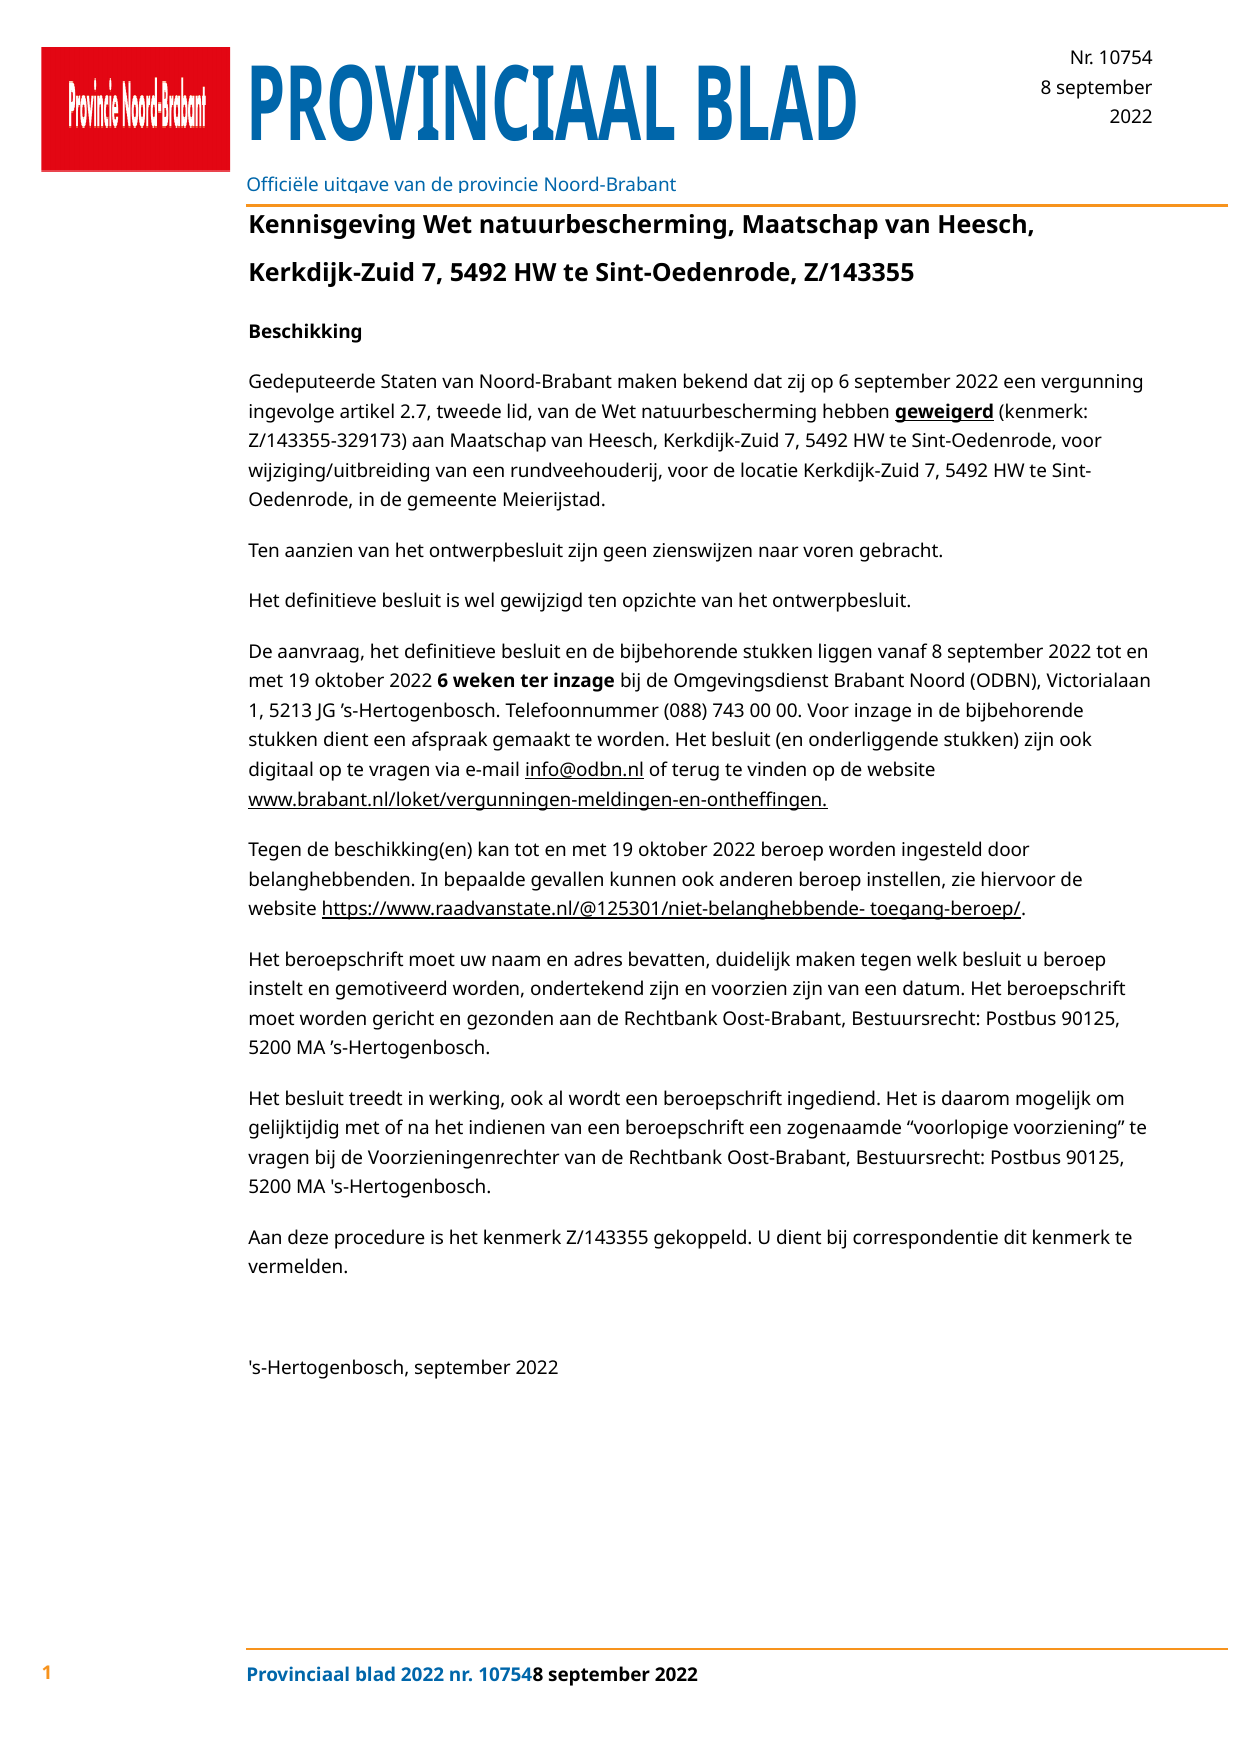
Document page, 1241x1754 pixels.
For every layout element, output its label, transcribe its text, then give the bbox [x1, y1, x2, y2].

text Beschikking [248, 318, 1152, 344]
text Gedeputeerde Staten van Noord-Brabant maken bekend dat zij op 6 september 2022 een vergunning ingevolge artikel 2.7, tweede lid, van de Wet natuurbescherming hebben geweigerd (kenmerk: Z/143355-329173) aan Maatschap van Heesch, Kerkdijk-Zuid 7, 5492 HW te Sint-Oedenrode, voor wijziging/uitbreiding van een rundveehouderij, voor de locatie Kerkdijk-Zuid 7, 5492 HW te Sint-Oedenrode, in de gemeente Meierijstad. [248, 368, 1152, 512]
text Het definitieve besluit is wel gewijzigd ten opzichte van het ontwerpbesluit. [248, 587, 1152, 613]
text De aanvraag, het definitieve besluit en de bijbehorende stukken liggen vanaf 8 september 2022 tot en met 19 oktober 2022 6 weken ter inzage bij de Omgevingsdienst Brabant Noord (ODBN), Victorialaan 1, 5213 JG ’s-Hertogenbosch. Telefoonnummer (088) 743 00 00. Voor inzage in de bijbehorende stukken dient een afspraak gemaakt te worden. Het besluit (en onderliggende stukken) zijn ook digitaal op te vragen via e-mail info@odbn.nl of terug te vinden op de website www.brabant.nl/loket/vergunningen-meldingen-en-ontheffingen. [248, 638, 1152, 812]
text Tegen de beschikking(en) kan tot en met 19 oktober 2022 beroep worden ingesteld door belanghebbenden. In bepaalde gevallen kunnen ook anderen beroep instellen, zie hiervoor de website https://www.raadvanstate.nl/@125301/niet-belanghebbende- toegang-beroep/. [248, 836, 1152, 921]
text Het besluit treedt in werking, ook al wordt een beroepschrift ingediend. Het is daarom mogelijk om gelijktijdig met of na het indienen van een beroepschrift een zogenaamde “voorlopige voorziening” te vragen bij de Voorzieningenrechter van de Rechtbank Oost-Brabant, Bestuursrecht: Postbus 90125, 5200 MA 's-Hertogenbosch. [248, 1085, 1152, 1199]
text Ten aanzien van het ontwerpbesluit zijn geen zienswijzen naar voren gebracht. [248, 537, 1152, 563]
picture [41, 47, 231, 172]
text Het beroepschrift moet uw naam en adres bevatten, duidelijk maken tegen welk besluit u beroep instelt en gemotiveerd worden, ondertekend zijn en voorzien zijn van een datum. Het beroepschrift moet worden gericht en gezonden aan de Rechtbank Oost-Brabant, Bestuursrecht: Postbus 90125, 5200 MA ’s-Hertogenbosch. [248, 946, 1152, 1060]
text 's-Hertogenbosch, september 2022 [248, 1354, 1152, 1380]
text Aan deze procedure is het kenmerk Z/143355 gekoppeld. U dient bij correspondentie dit kenmerk te vermelden. [248, 1224, 1152, 1279]
text Kennisgeving Wet natuurbescherming, Maatschap van Heesch, Kerkdijk-Zuid 7, 5492 HW te Sint-Oedenrode, Z/143355 [248, 207, 1152, 288]
